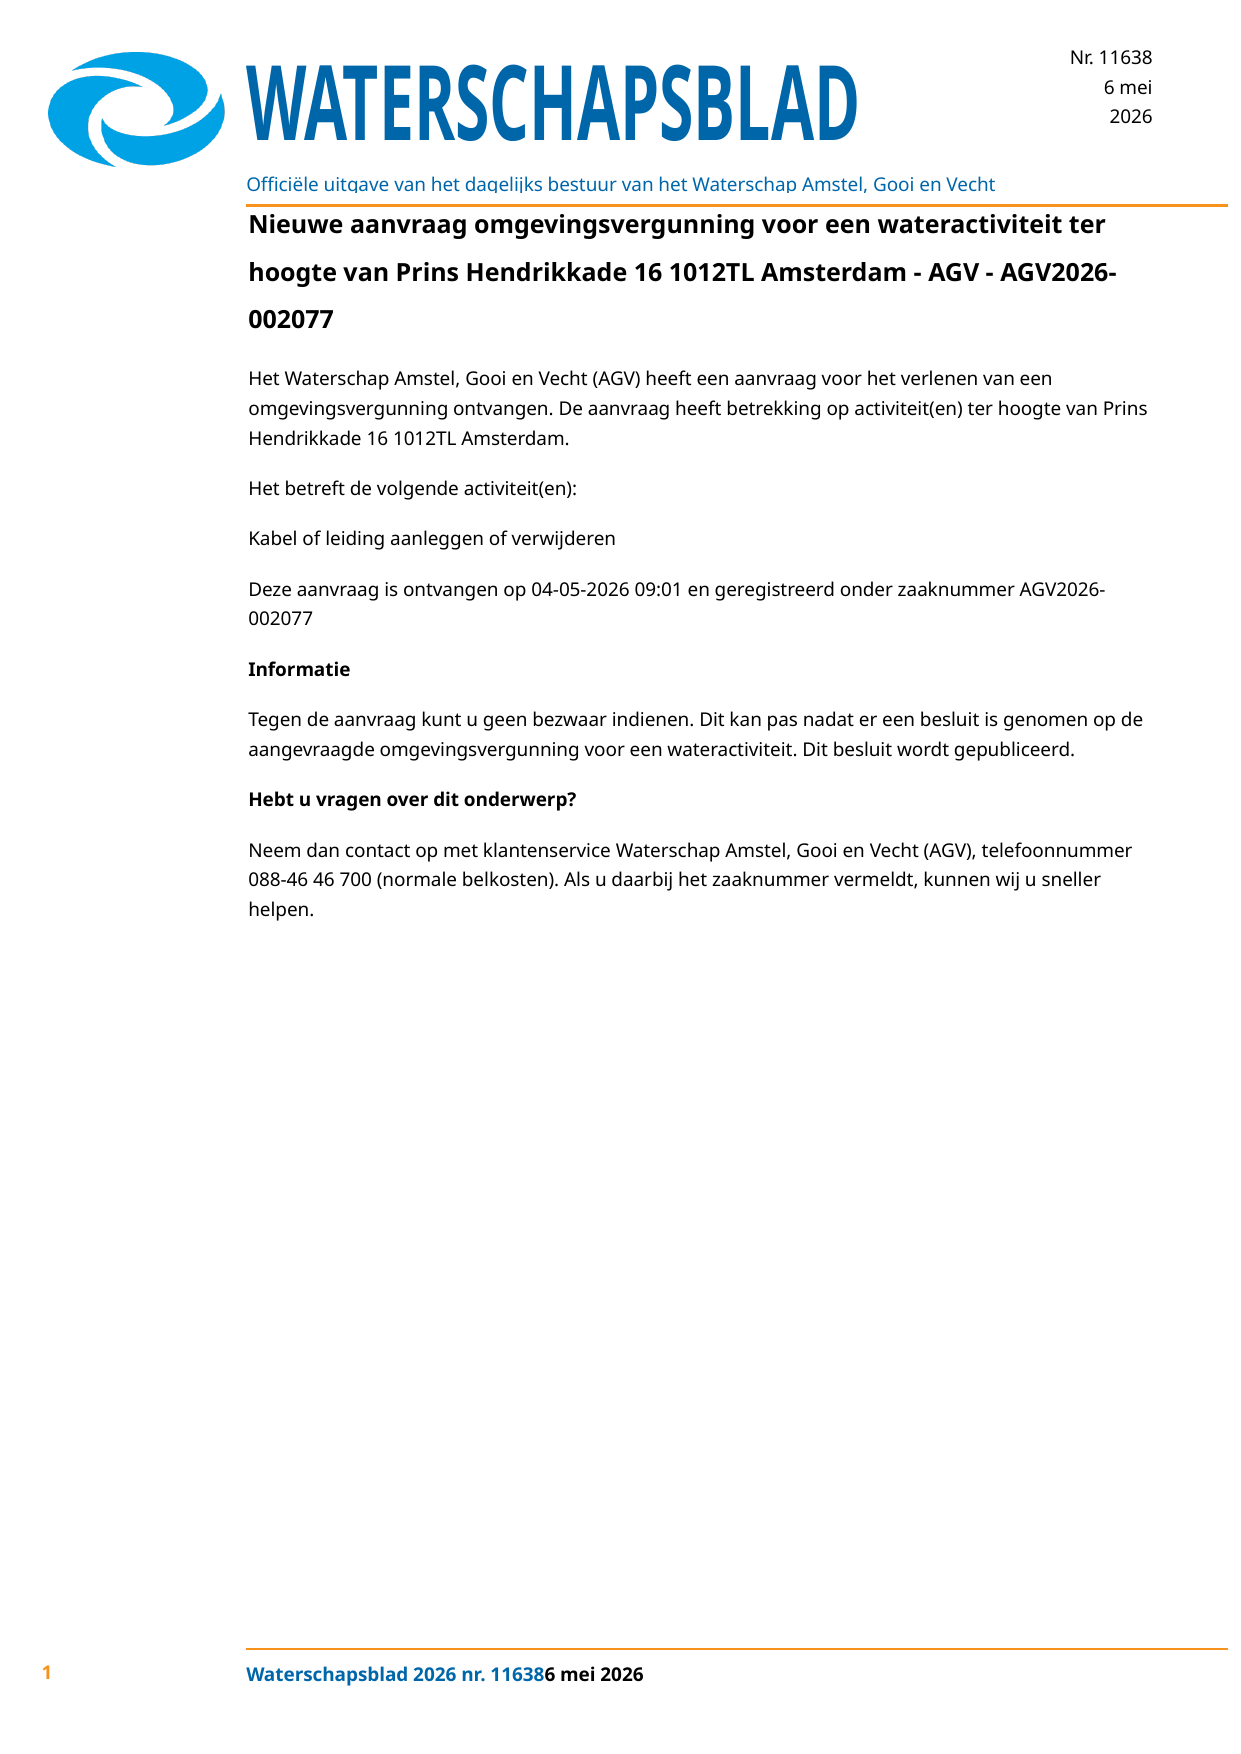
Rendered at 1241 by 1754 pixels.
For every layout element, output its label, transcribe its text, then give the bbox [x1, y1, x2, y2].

text Het betreft de volgende activiteit(en): [248, 475, 1152, 501]
text Nieuwe aanvraag omgevingsvergunning voor een wateractiviteit ter hoogte van Prins Hendrikkade 16 1012TL Amsterdam - AGV - AGV2026-002077 [248, 207, 1152, 336]
text Het Waterschap Amstel, Gooi en Vecht (AGV) heeft een aanvraag voor het verlenen van een omgevingsvergunning ontvangen. De aanvraag heeft betrekking op activiteit(en) ter hoogte van Prins Hendrikkade 16 1012TL Amsterdam. [248, 366, 1152, 450]
text Neem dan contact op met klantenservice Waterschap Amstel, Gooi en Vecht (AGV), telefoonnummer 088-46 46 700 (normale belkosten). Als u daarbij het zaaknummer vermeldt, kunnen wij u sneller helpen. [248, 837, 1152, 922]
text Kabel of leiding aanleggen of verwijderen [248, 526, 1152, 551]
text Informatie [248, 656, 1152, 682]
picture [41, 47, 231, 172]
text Tegen de aanvraag kunt u geen bezwaar indienen. Dit kan pas nadat er een besluit is genomen op de aangevraagde omgevingsvergunning voor een wateractiviteit. Dit besluit wordt gepubliceerd. [248, 706, 1152, 762]
text Hebt u vragen over dit onderwerp? [248, 786, 1152, 812]
text Deze aanvraag is ontvangen op 04-05-2026 09:01 en geregistreerd onder zaaknummer AGV2026-002077 [248, 576, 1152, 631]
